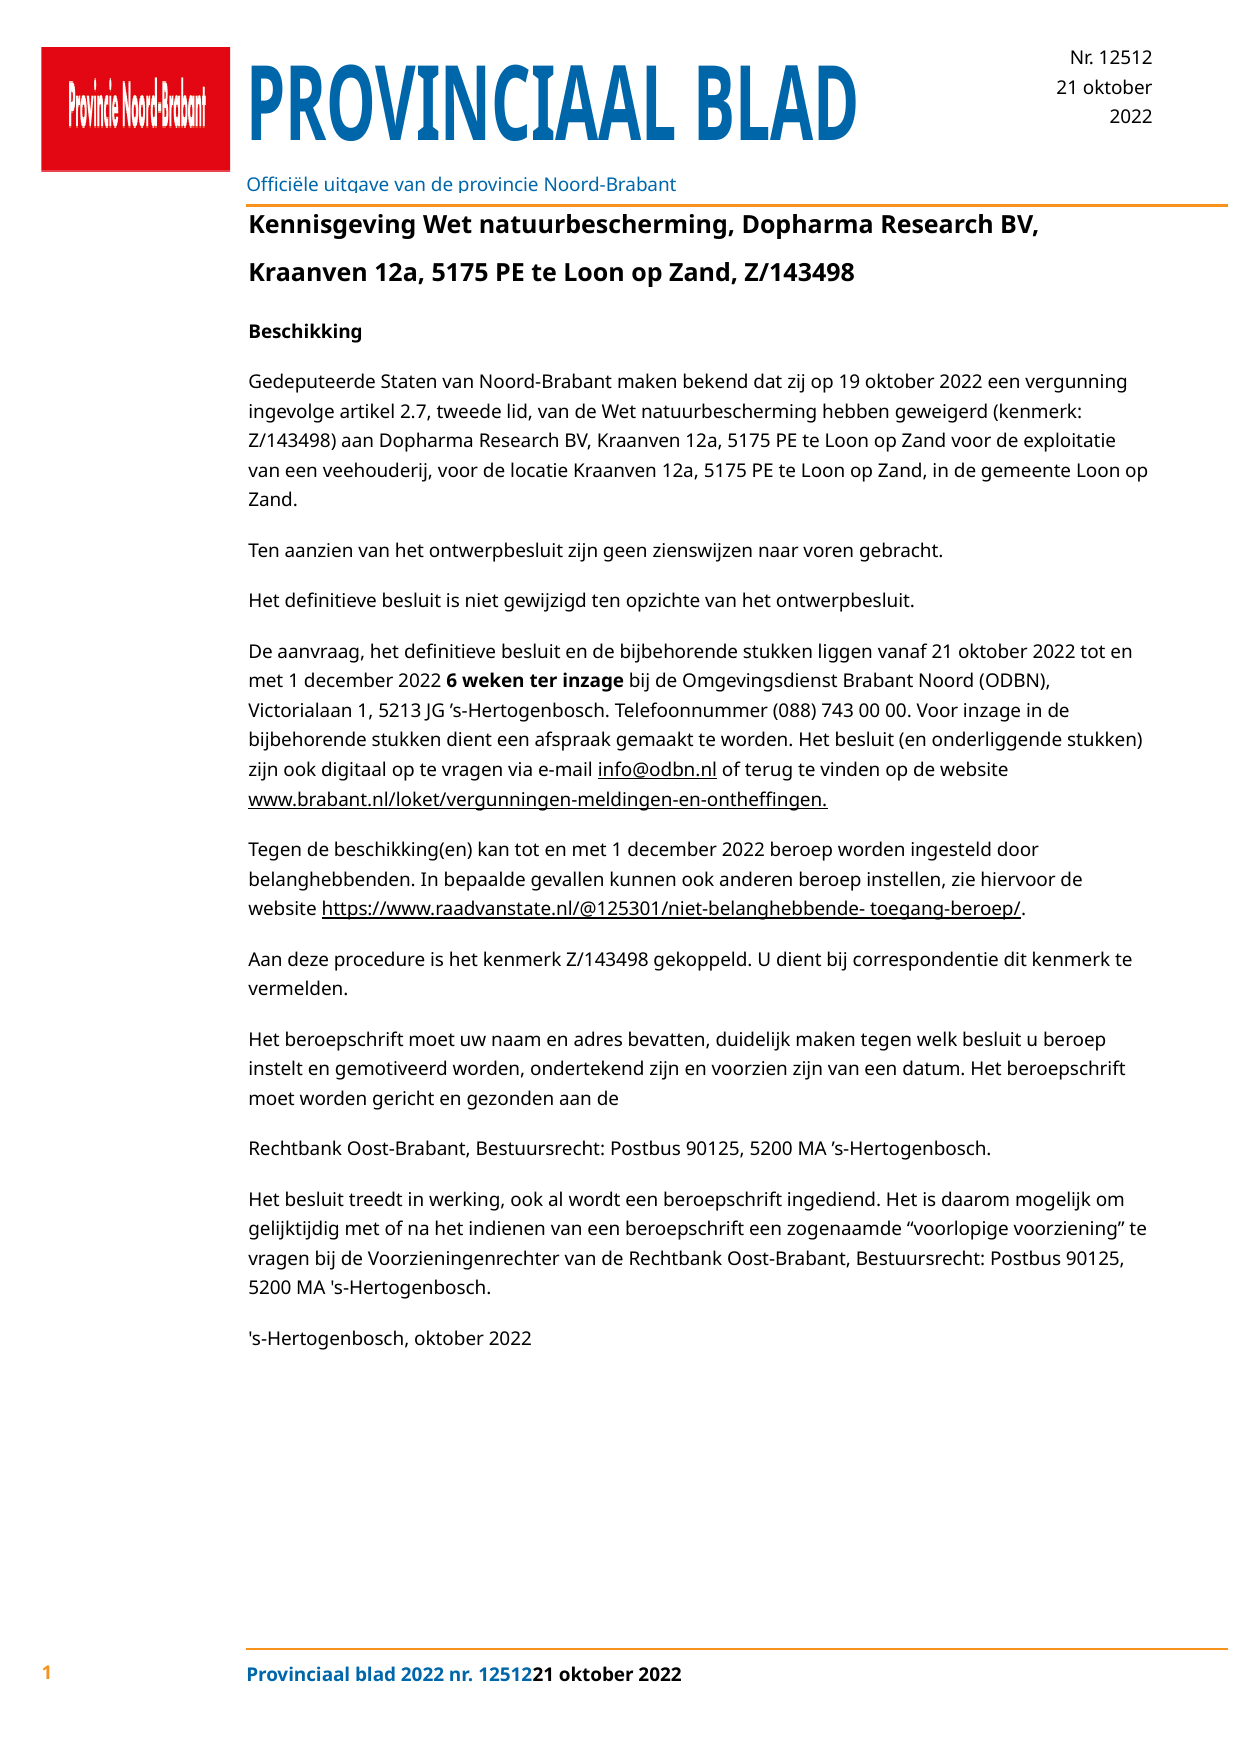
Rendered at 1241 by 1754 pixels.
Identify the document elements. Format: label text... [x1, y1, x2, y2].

text Kennisgeving Wet natuurbescherming, Dopharma Research BV, Kraanven 12a, 5175 PE te Loon op Zand, Z/143498 [248, 207, 1152, 288]
text Het besluit treedt in werking, ook al wordt een beroepschrift ingediend. Het is daarom mogelijk om gelijktijdig met of na het indienen van een beroepschrift een zogenaamde “voorlopige voorziening” te vragen bij de Voorzieningenrechter van de Rechtbank Oost-Brabant, Bestuursrecht: Postbus 90125, 5200 MA 's-Hertogenbosch. [248, 1186, 1152, 1300]
text Ten aanzien van het ontwerpbesluit zijn geen zienswijzen naar voren gebracht. [248, 537, 1152, 563]
text 's-Hertogenbosch, oktober 2022 [248, 1325, 1152, 1351]
text Het definitieve besluit is niet gewijzigd ten opzichte van het ontwerpbesluit. [248, 587, 1152, 613]
text Beschikking [248, 318, 1152, 344]
text Tegen de beschikking(en) kan tot en met 1 december 2022 beroep worden ingesteld door belanghebbenden. In bepaalde gevallen kunnen ook anderen beroep instellen, zie hiervoor de website https://www.raadvanstate.nl/@125301/niet-belanghebbende- toegang-beroep/. [248, 836, 1152, 921]
picture [41, 47, 231, 172]
text Gedeputeerde Staten van Noord-Brabant maken bekend dat zij op 19 oktober 2022 een vergunning ingevolge artikel 2.7, tweede lid, van de Wet natuurbescherming hebben geweigerd (kenmerk: Z/143498) aan Dopharma Research BV, Kraanven 12a, 5175 PE te Loon op Zand voor de exploitatie van een veehouderij, voor de locatie Kraanven 12a, 5175 PE te Loon op Zand, in de gemeente Loon op Zand. [248, 368, 1152, 512]
text Het beroepschrift moet uw naam en adres bevatten, duidelijk maken tegen welk besluit u beroep instelt en gemotiveerd worden, ondertekend zijn en voorzien zijn van een datum. Het beroepschrift moet worden gericht en gezonden aan de [248, 1026, 1152, 1111]
text De aanvraag, het definitieve besluit en de bijbehorende stukken liggen vanaf 21 oktober 2022 tot en met 1 december 2022 6 weken ter inzage bij de Omgevingsdienst Brabant Noord (ODBN), Victorialaan 1, 5213 JG ’s-Hertogenbosch. Telefoonnummer (088) 743 00 00. Voor inzage in de bijbehorende stukken dient een afspraak gemaakt te worden. Het besluit (en onderliggende stukken) zijn ook digitaal op te vragen via e-mail info@odbn.nl of terug te vinden op de website www.brabant.nl/loket/vergunningen-meldingen-en-ontheffingen. [248, 638, 1152, 812]
text Aan deze procedure is het kenmerk Z/143498 gekoppeld. U dient bij correspondentie dit kenmerk te vermelden. [248, 946, 1152, 1001]
text Rechtbank Oost-Brabant, Bestuursrecht: Postbus 90125, 5200 MA ’s-Hertogenbosch. [248, 1135, 1152, 1161]
